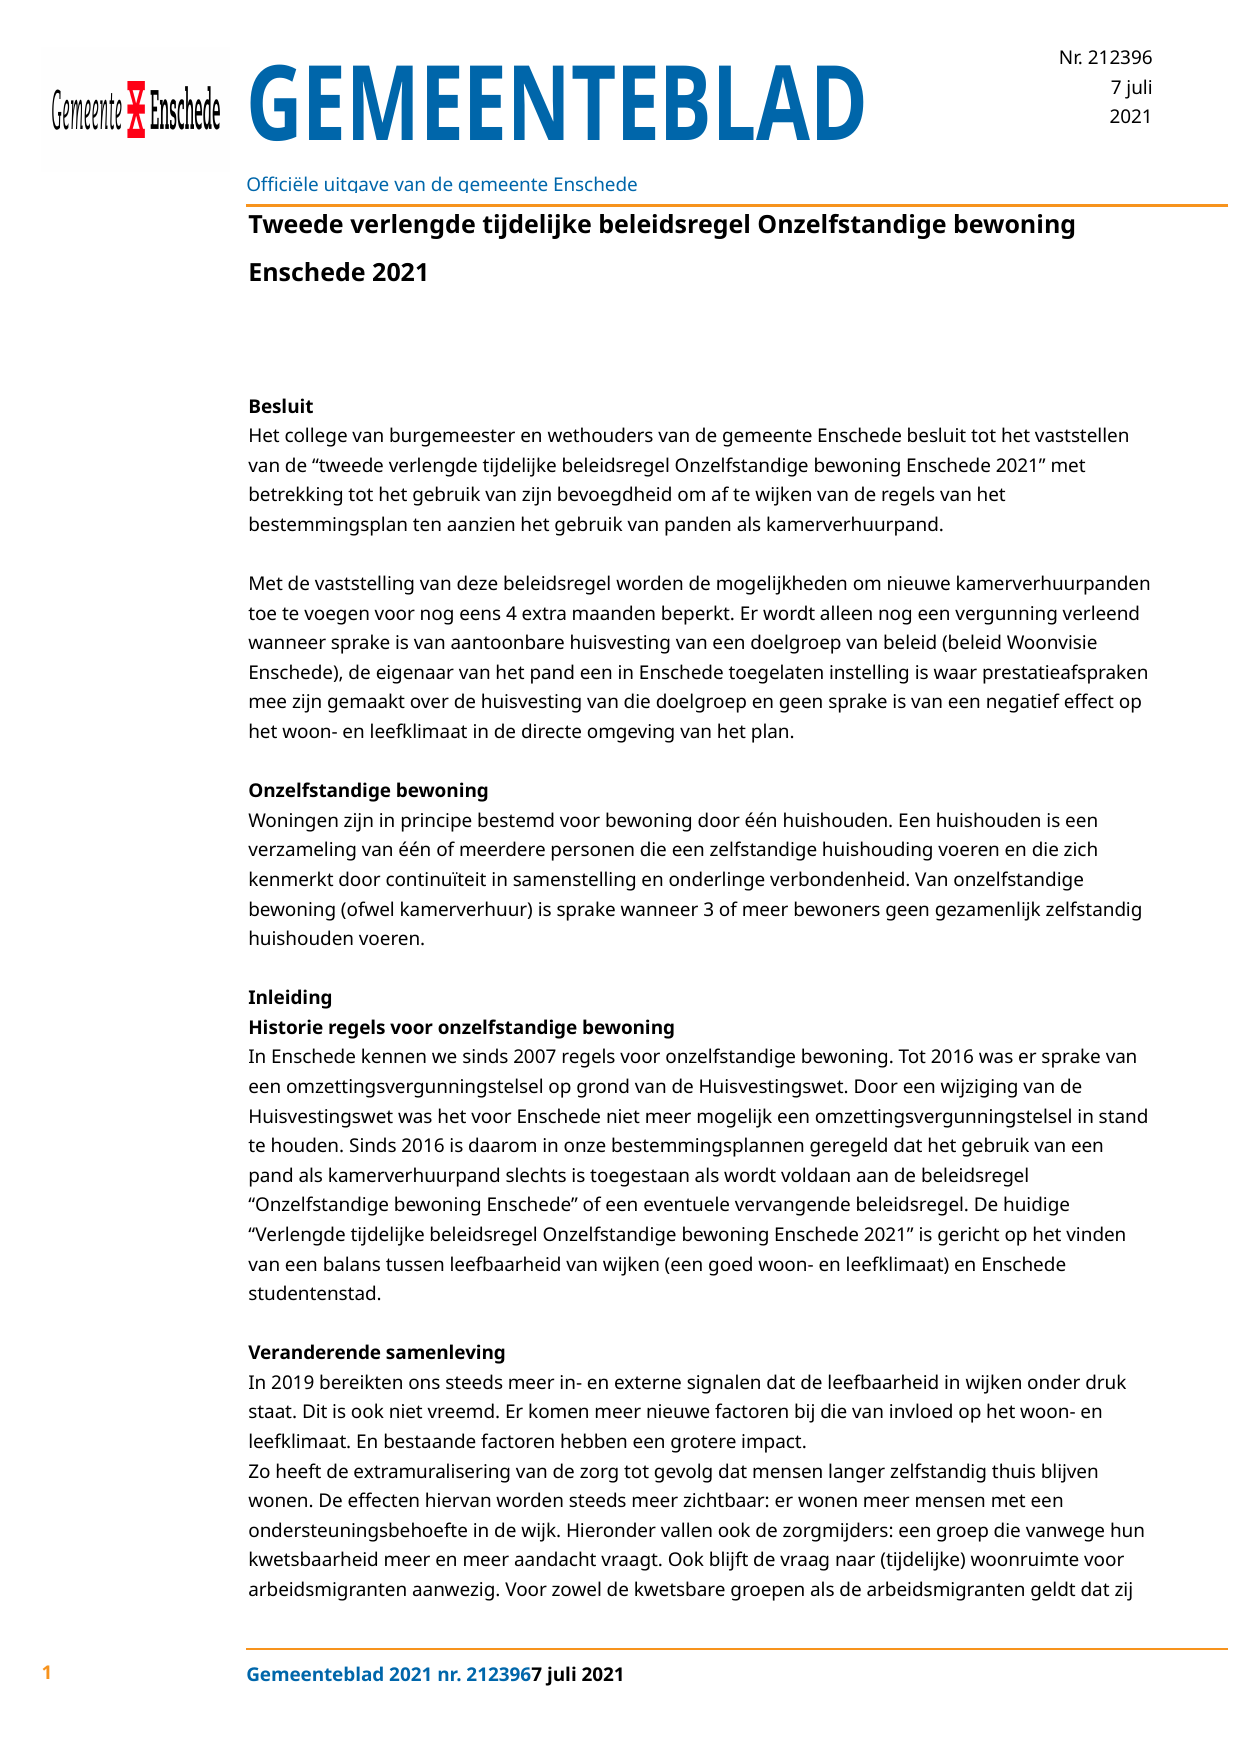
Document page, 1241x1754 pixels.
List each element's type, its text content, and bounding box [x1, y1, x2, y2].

text Woningen zijn in principe bestemd voor bewoning door één huishouden. Een huishouden is een verzameling van één of meerdere personen die een zelfstandige huishouding voeren en die zich kenmerkt door continuïteit in samenstelling en onderlinge verbondenheid. Van onzelfstandige bewoning (ofwel kamerverhuur) is sprake wanneer 3 of meer bewoners geen gezamenlijk zelfstandig huishouden voeren. [248, 807, 1152, 951]
text In 2019 bereikten ons steeds meer in- en externe signalen dat de leefbaarheid in wijken onder druk staat. Dit is ook niet vreemd. Er komen meer nieuwe factoren bij die van invloed op het woon- en leefklimaat. En bestaande factoren hebben een grotere impact. [248, 1369, 1152, 1454]
text Tweede verlengde tijdelijke beleidsregel Onzelfstandige bewoning Enschede 2021 [248, 207, 1152, 288]
text Met de vaststelling van deze beleidsregel worden de mogelijkheden om nieuwe kamerverhuurpanden toe te voegen voor nog eens 4 extra maanden beperkt. Er wordt alleen nog een vergunning verleend wanneer sprake is van aantoonbare huisvesting van een doelgroep van beleid (beleid Woonvisie Enschede), de eigenaar van het pand een in Enschede toegelaten instelling is waar prestatieafspraken mee zijn gemaakt over de huisvesting van die doelgroep en geen sprake is van een negatief effect op het woon- en leefklimaat in de directe omgeving van het plan. [248, 570, 1152, 744]
text Veranderende samenleving [248, 1339, 1152, 1365]
text Inleiding [248, 984, 1152, 1010]
text Onzelfstandige bewoning [248, 777, 1152, 803]
text Historie regels voor onzelfstandige bewoning [248, 1014, 1152, 1040]
text Besluit [248, 393, 1152, 419]
text Het college van burgemeester en wethouders van de gemeente Enschede besluit tot het vaststellen van de “tweede verlengde tijdelijke beleidsregel Onzelfstandige bewoning Enschede 2021” met betrekking tot het gebruik van zijn bevoegdheid om af te wijken van de regels van het bestemmingsplan ten aanzien het gebruik van panden als kamerverhuurpand. [248, 422, 1152, 537]
picture [41, 47, 231, 172]
text Zo heeft de extramuralisering van de zorg tot gevolg dat mensen langer zelfstandig thuis blijven wonen. De effecten hiervan worden steeds meer zichtbaar: er wonen meer mensen met een ondersteuningsbehoefte in de wijk. Hieronder vallen ook de zorgmijders: een groep die vanwege hun kwetsbaarheid meer en meer aandacht vraagt. Ook blijft de vraag naar (tijdelijke) woonruimte voor arbeidsmigranten aanwezig. Voor zowel de kwetsbare groepen als de arbeidsmigranten geldt dat zij [248, 1458, 1152, 1602]
text In Enschede kennen we sinds 2007 regels voor onzelfstandige bewoning. Tot 2016 was er sprake van een omzettingsvergunningstelsel op grond van de Huisvestingswet. Door een wijziging van de Huisvestingswet was het voor Enschede niet meer mogelijk een omzettingsvergunningstelsel in stand te houden. Sinds 2016 is daarom in onze bestemmingsplannen geregeld dat het gebruik van een pand als kamerverhuurpand slechts is toegestaan als wordt voldaan aan de beleidsregel “Onzelfstandige bewoning Enschede” of een eventuele vervangende beleidsregel. De huidige “Verlengde tijdelijke beleidsregel Onzelfstandige bewoning Enschede 2021” is gericht op het vinden van een balans tussen leefbaarheid van wijken (een goed woon- en leefklimaat) en Enschede studentenstad. [248, 1044, 1152, 1306]
